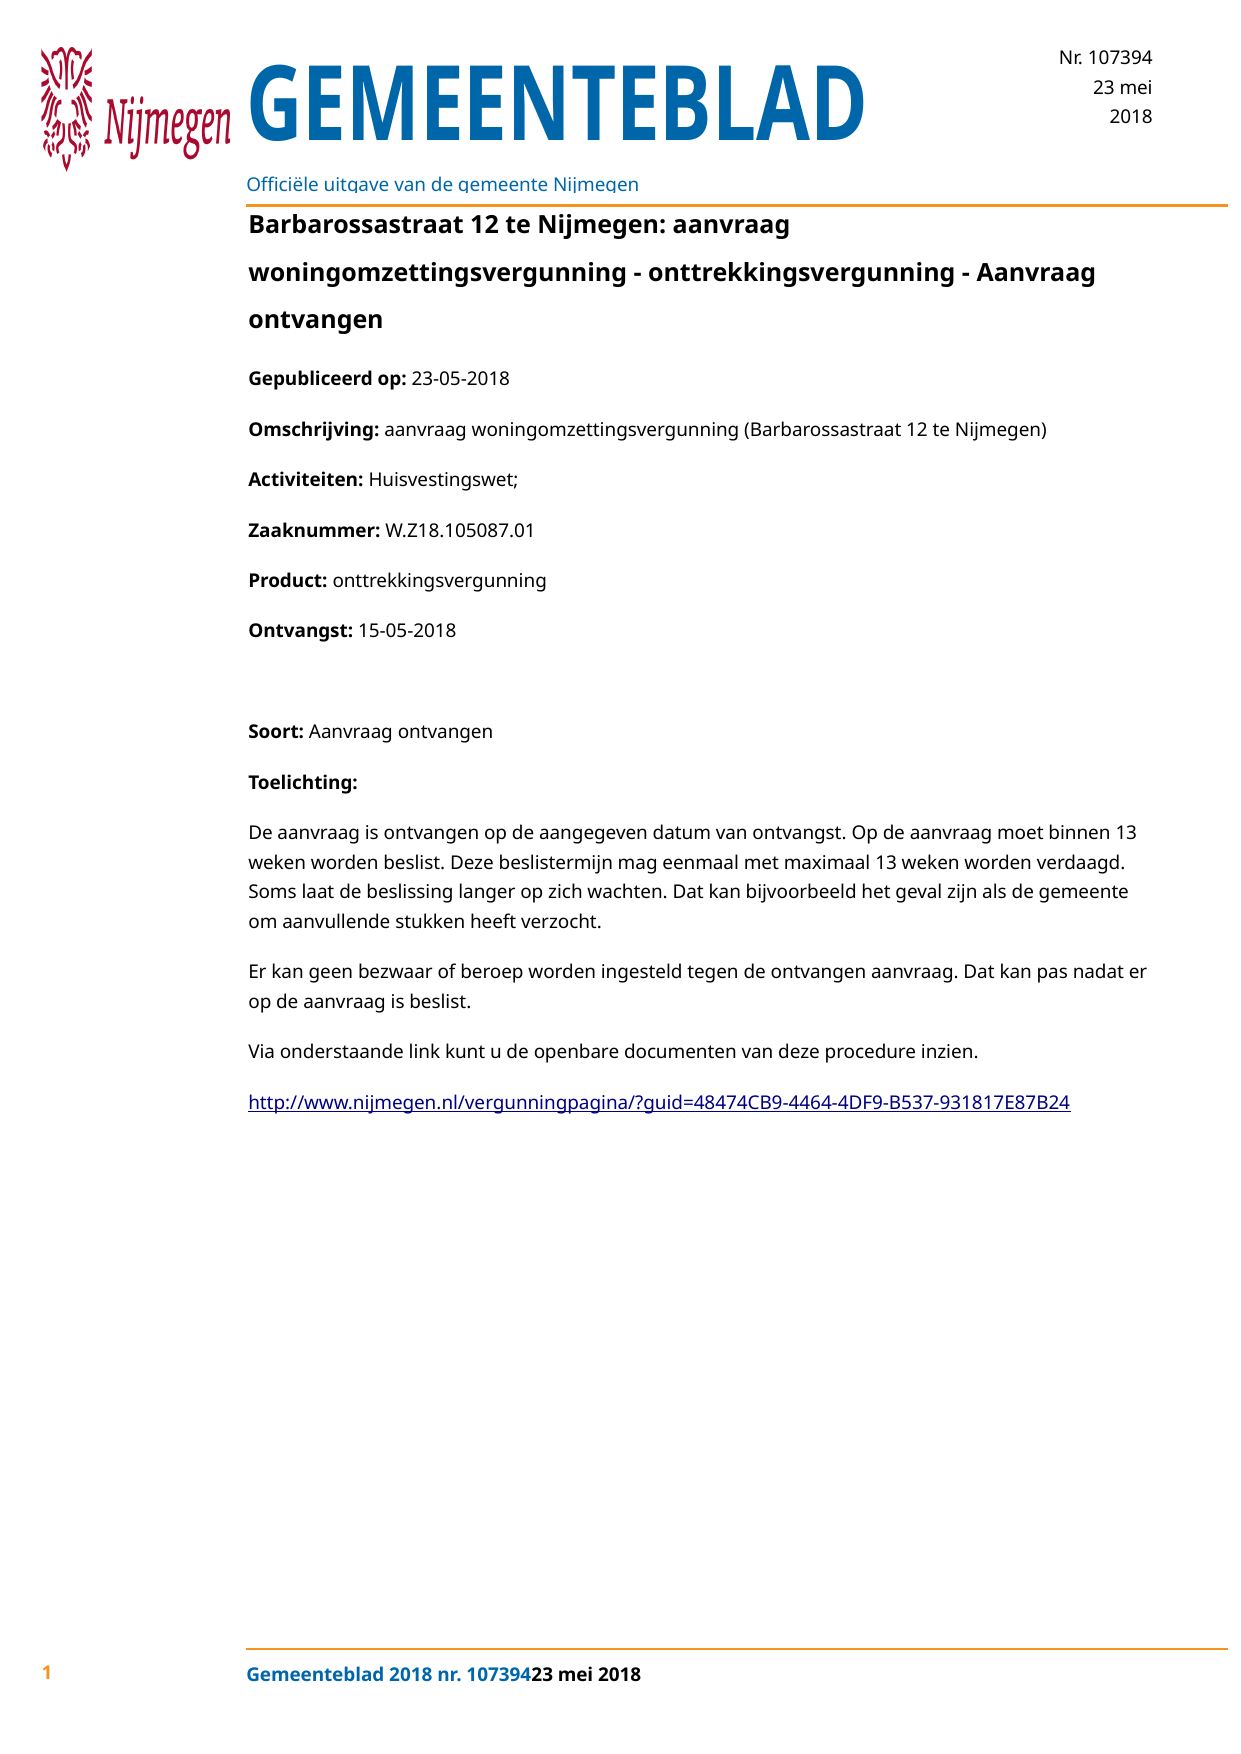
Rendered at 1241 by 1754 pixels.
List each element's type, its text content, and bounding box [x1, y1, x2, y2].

text Product: onttrekkingsvergunning [248, 567, 1152, 593]
text Ontvangst: 15-05-2018 [248, 618, 1152, 643]
text Gepubliceerd op: 23-05-2018 [248, 366, 1152, 391]
picture [41, 47, 231, 172]
text Via onderstaande link kunt u de openbare documenten van deze procedure inzien. [248, 1038, 1152, 1064]
text http://www.nijmegen.nl/vergunningpagina/?guid=48474CB9-4464-4DF9-B537-931817E87B24 [248, 1089, 1152, 1114]
text Zaaknummer: W.Z18.105087.01 [248, 517, 1152, 542]
text Barbarossastraat 12 te Nijmegen: aanvraag woningomzettingsvergunning - onttrekkingsvergunning - Aanvraag ontvangen [248, 207, 1152, 336]
text De aanvraag is ontvangen op de aangegeven datum van ontvangst. Op de aanvraag moet binnen 13 weken worden beslist. Deze beslistermijn mag eenmaal met maximaal 13 weken worden verdaagd. Soms laat de beslissing langer op zich wachten. Dat kan bijvoorbeeld het geval zijn als de gemeente om aanvullende stukken heeft verzocht. [248, 819, 1152, 934]
text Toelichting: [248, 769, 1152, 794]
text Soort: Aanvraag ontvangen [248, 718, 1152, 744]
text Activiteiten: Huisvestingswet; [248, 466, 1152, 492]
text Er kan geen bezwaar of beroep worden ingesteld tegen de ontvangen aanvraag. Dat kan pas nadat er op de aanvraag is beslist. [248, 958, 1152, 1014]
text Omschrijving: aanvraag woningomzettingsvergunning (Barbarossastraat 12 te Nijmegen) [248, 416, 1152, 442]
